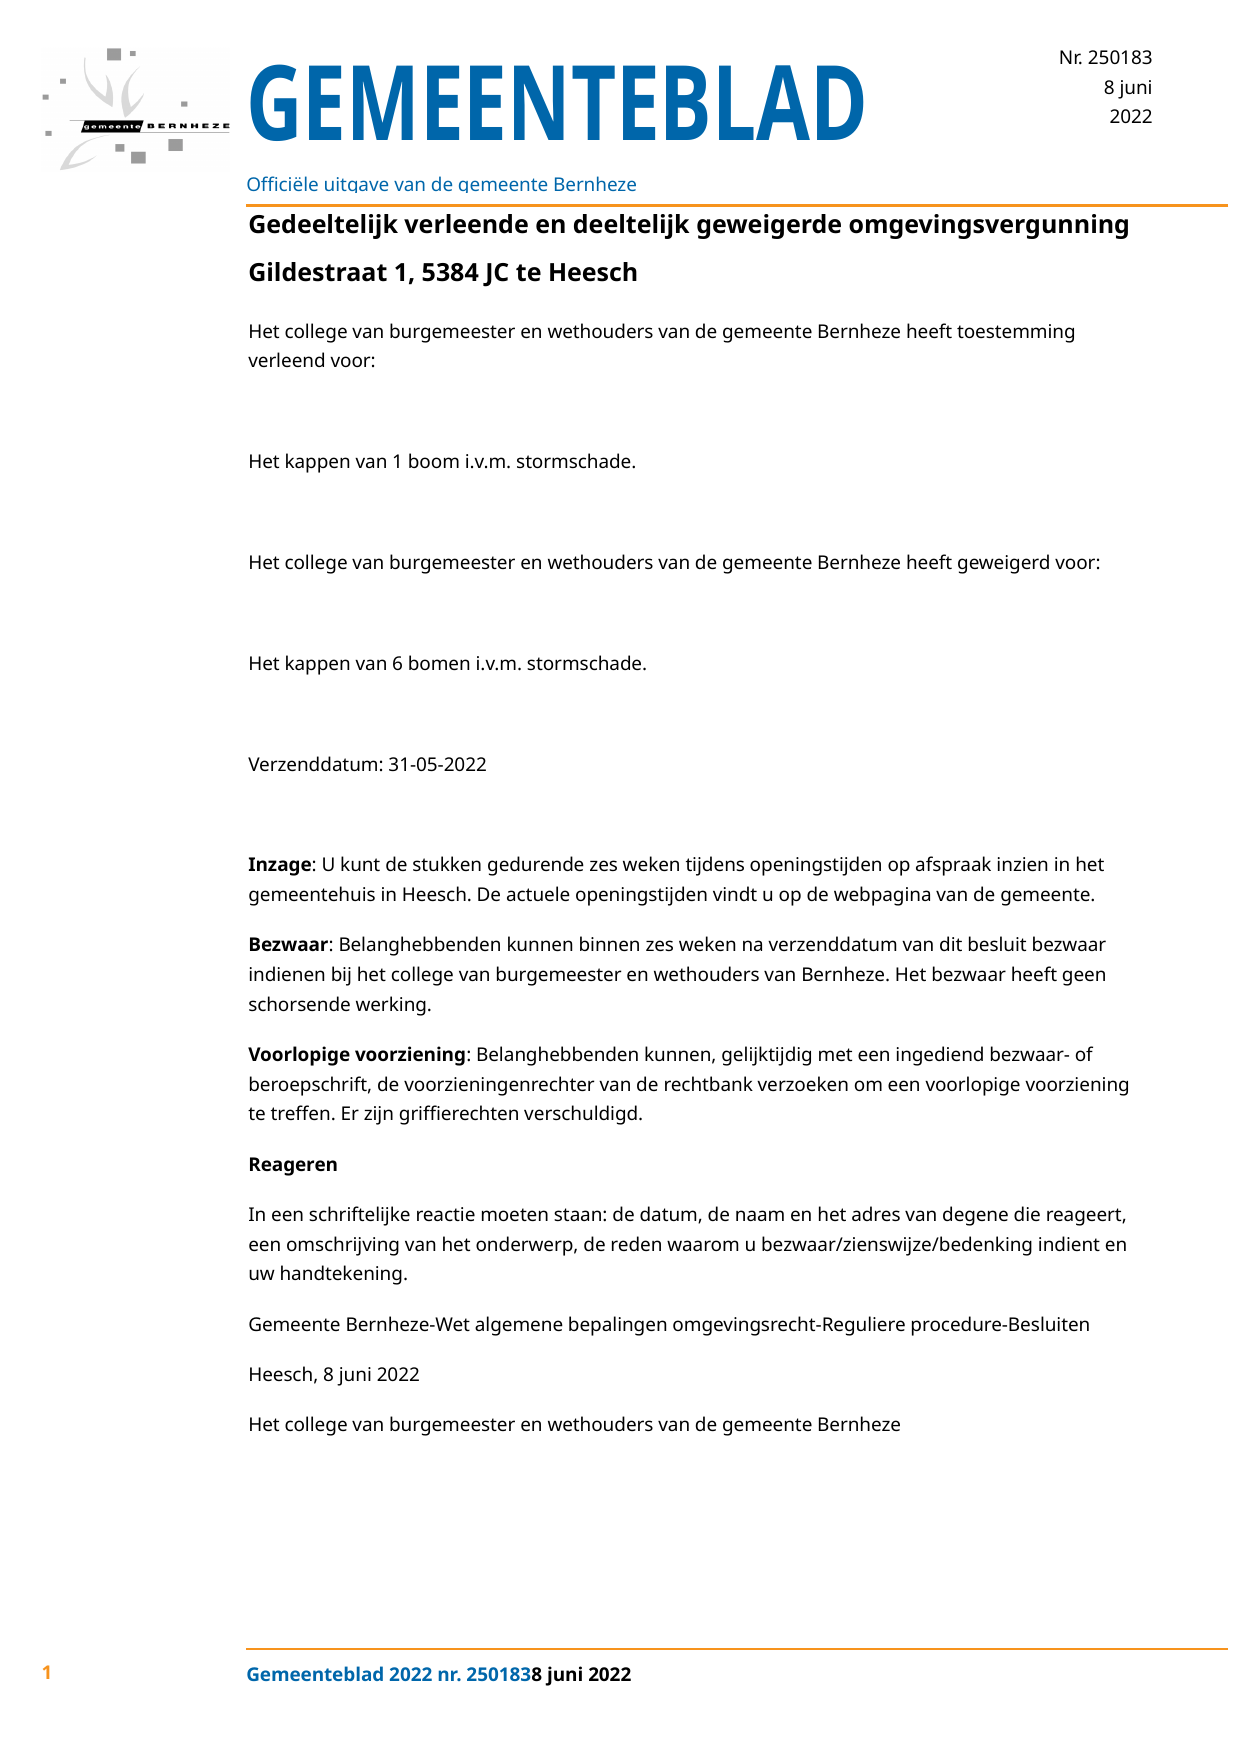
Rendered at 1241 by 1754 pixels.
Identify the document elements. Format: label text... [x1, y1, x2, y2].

text Heesch, 8 juni 2022 [248, 1361, 1152, 1387]
text In een schriftelijke reactie moeten staan: de datum, de naam en het adres van degene die reageert, een omschrijving van het onderwerp, de reden waarom u bezwaar/zienswijze/bedenking indient en uw handtekening. [248, 1201, 1152, 1286]
text Bezwaar: Belanghebbenden kunnen binnen zes weken na verzenddatum van dit besluit bezwaar indienen bij het college van burgemeester en wethouders van Bernheze. Het bezwaar heeft geen schorsende werking. [248, 932, 1152, 1017]
text Voorlopige voorziening: Belanghebbenden kunnen, gelijktijdig met een ingediend bezwaar- of beroepschrift, de voorzieningenrechter van de rechtbank verzoeken om een voorlopige voorziening te treffen. Er zijn griffierechten verschuldigd. [248, 1041, 1152, 1126]
picture [41, 47, 231, 172]
text Reageren [248, 1151, 1152, 1177]
text Gemeente Bernheze-Wet algemene bepalingen omgevingsrecht-Reguliere procedure-Besluiten [248, 1311, 1152, 1337]
text Het college van burgemeester en wethouders van de gemeente Bernheze [248, 1412, 1152, 1437]
text Het college van burgemeester en wethouders van de gemeente Bernheze heeft toestemming verleend voor: [248, 318, 1152, 373]
text Het kappen van 1 boom i.v.m. stormschade. [248, 448, 1152, 474]
text Het college van burgemeester en wethouders van de gemeente Bernheze heeft geweigerd voor: [248, 549, 1152, 575]
text Inzage: U kunt de stukken gedurende zes weken tijdens openingstijden op afspraak inzien in het gemeentehuis in Heesch. De actuele openingstijden vindt u op de webpagina van de gemeente. [248, 852, 1152, 907]
text Verzenddatum: 31-05-2022 [248, 751, 1152, 777]
text Gedeeltelijk verleende en deeltelijk geweigerde omgevingsvergunning Gildestraat 1, 5384 JC te Heesch [248, 207, 1152, 288]
text Het kappen van 6 bomen i.v.m. stormschade. [248, 650, 1152, 676]
